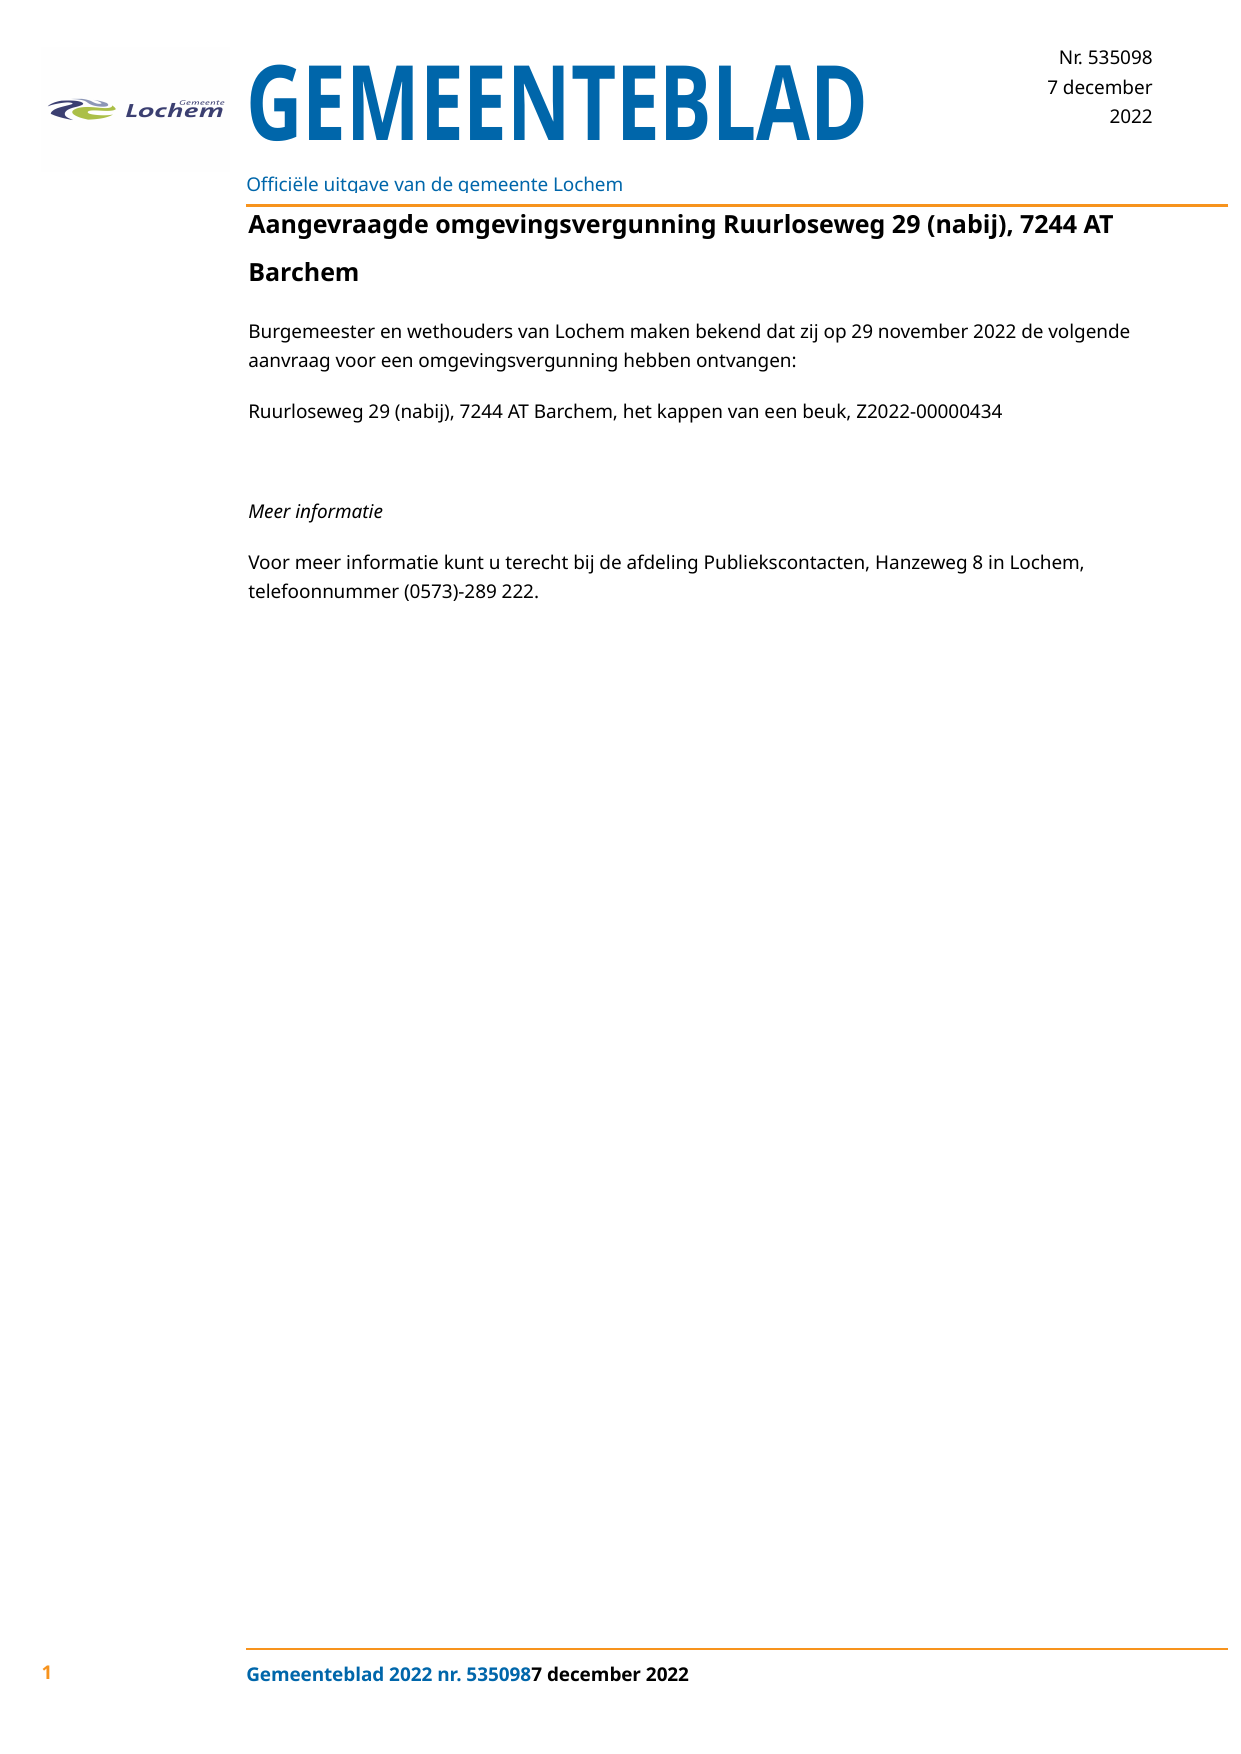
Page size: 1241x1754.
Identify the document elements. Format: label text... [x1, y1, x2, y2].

text Meer informatie [248, 499, 1152, 524]
picture [41, 47, 231, 172]
text Voor meer informatie kunt u terecht bij de afdeling Publiekscontacten, Hanzeweg 8 in Lochem, telefoonnummer (0573)-289 222. [248, 549, 1152, 604]
text Aangevraagde omgevingsvergunning Ruurloseweg 29 (nabij), 7244 AT Barchem [248, 207, 1152, 288]
text Ruurloseweg 29 (nabij), 7244 AT Barchem, het kappen van een beuk, Z2022-00000434 [248, 398, 1152, 424]
text Burgemeester en wethouders van Lochem maken bekend dat zij op 29 november 2022 de volgende aanvraag voor een omgevingsvergunning hebben ontvangen: [248, 318, 1152, 373]
